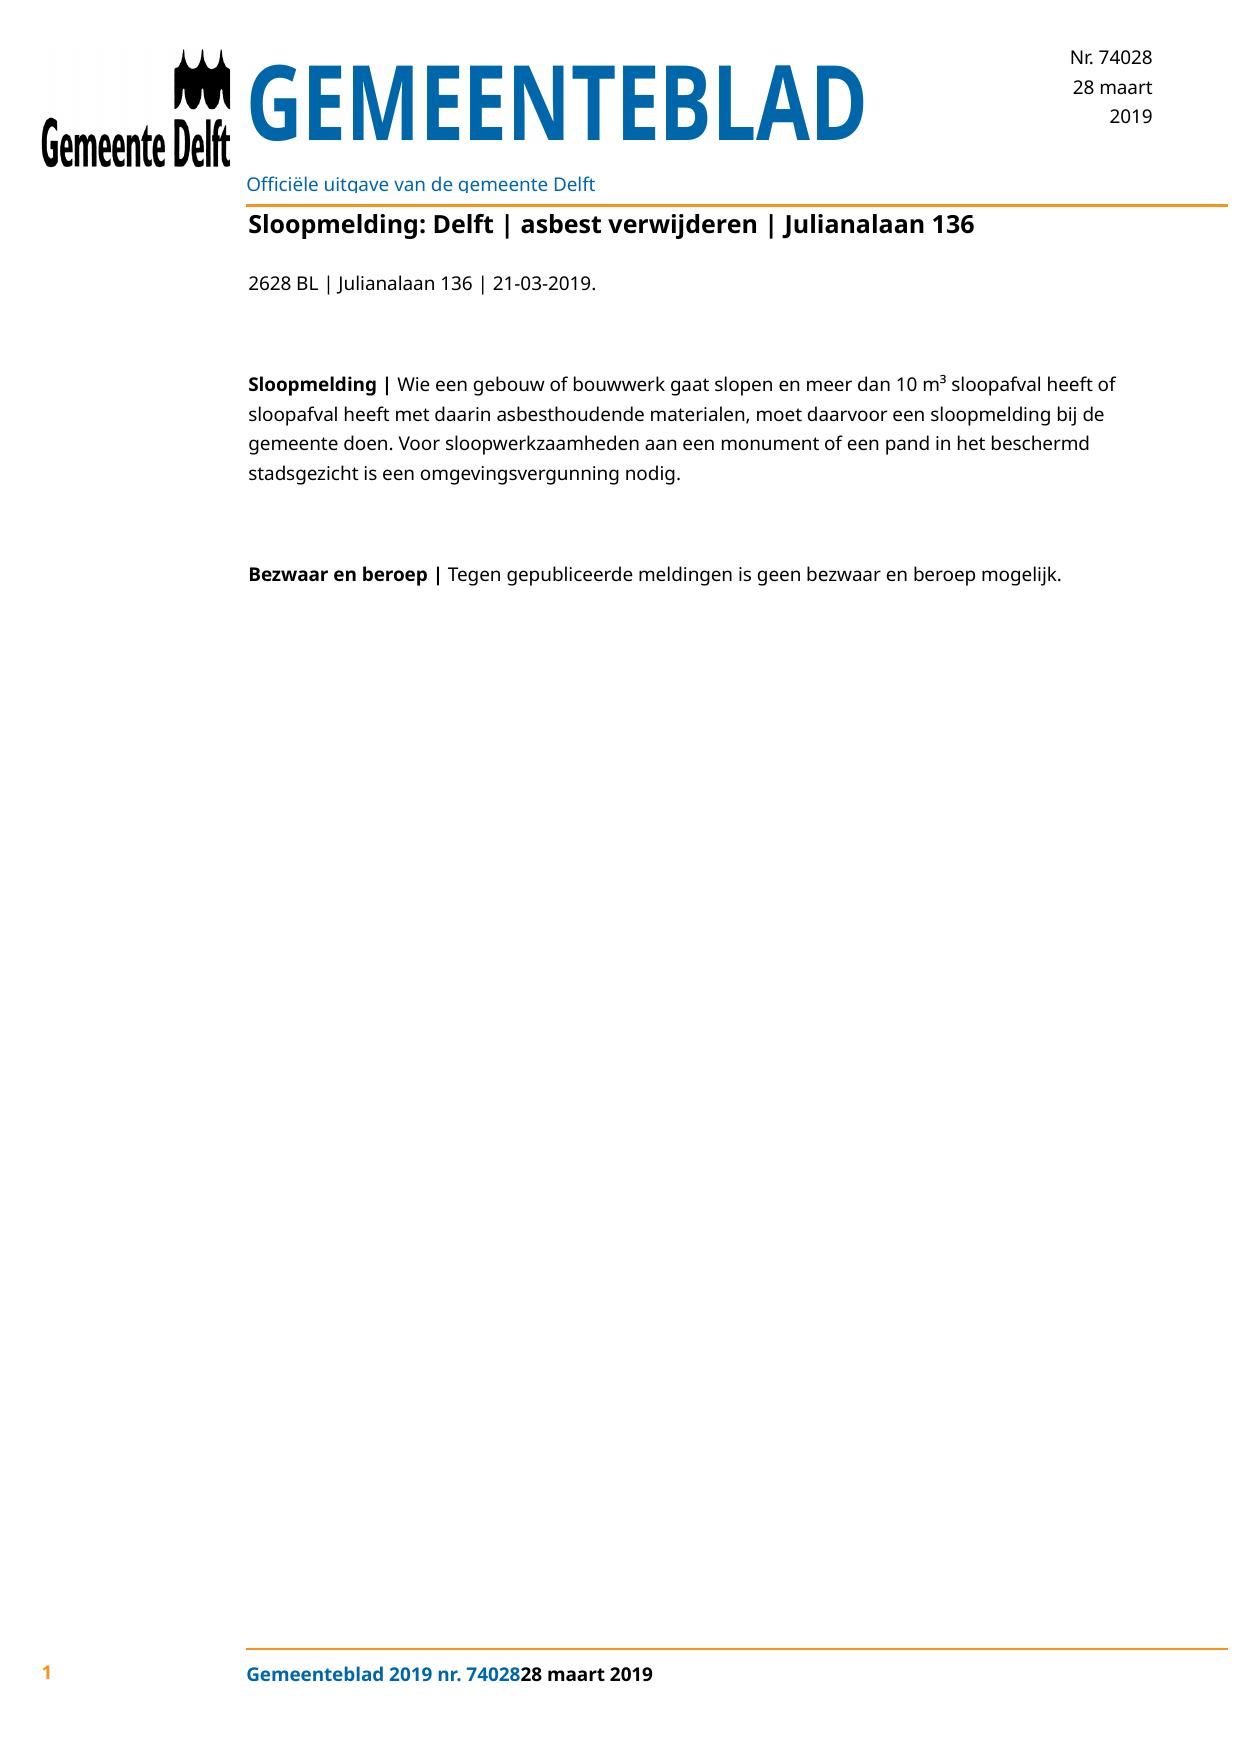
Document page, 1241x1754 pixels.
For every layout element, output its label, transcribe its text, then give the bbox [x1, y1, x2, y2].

text Sloopmelding: Delft | asbest verwijderen | Julianalaan 136 [248, 207, 1152, 241]
text Sloopmelding | Wie een gebouw of bouwwerk gaat slopen en meer dan 10 m³ sloopafval heeft of sloopafval heeft met daarin asbesthoudende materialen, moet daarvoor een sloopmelding bij de gemeente doen. Voor sloopwerkzaamheden aan een monument of een pand in het beschermd stadsgezicht is een omgevingsvergunning nodig. [248, 371, 1152, 486]
text 2628 BL | Julianalaan 136 | 21-03-2019. [248, 270, 1152, 296]
text Bezwaar en beroep | Tegen gepubliceerde meldingen is geen bezwaar en beroep mogelijk. [248, 561, 1152, 586]
picture [41, 47, 231, 172]
